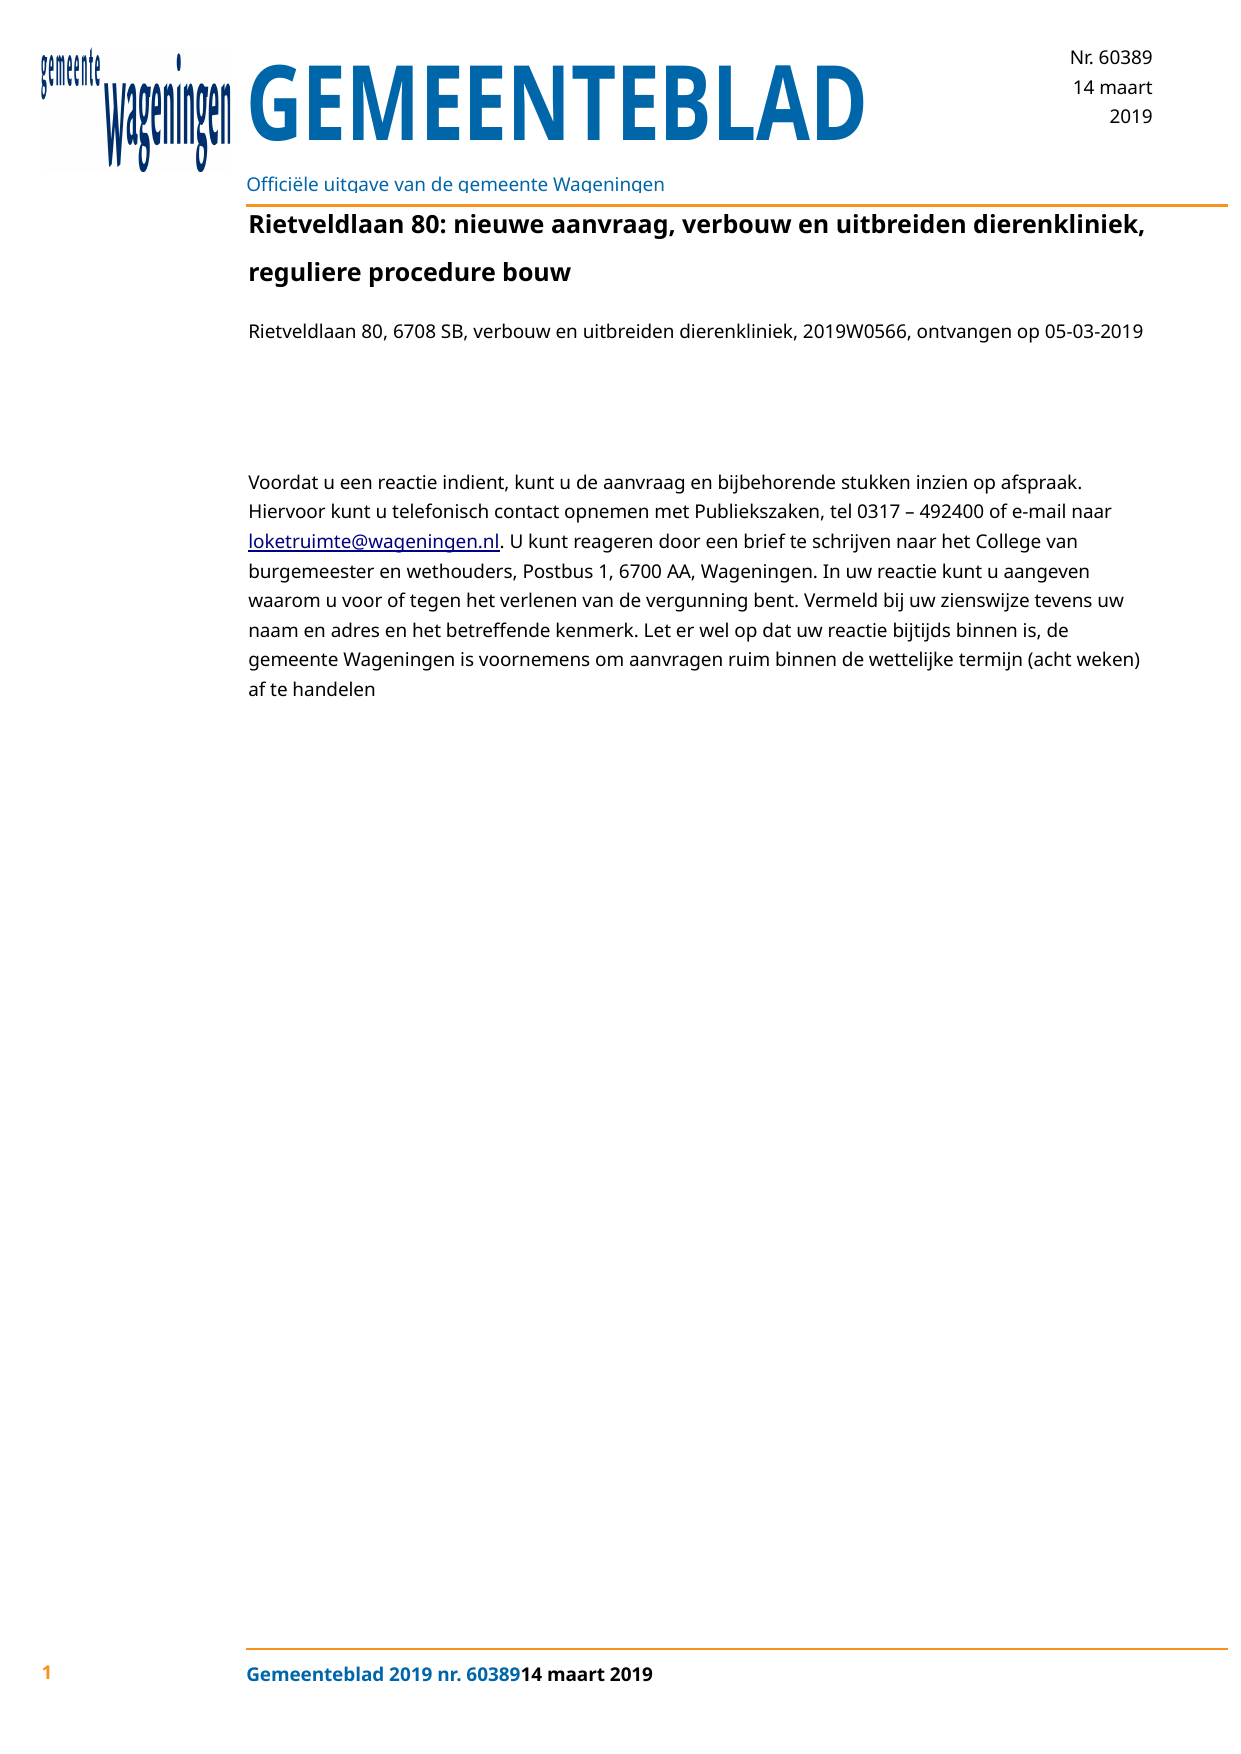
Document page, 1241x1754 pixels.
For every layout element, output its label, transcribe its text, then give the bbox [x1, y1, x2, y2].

text Voordat u een reactie indient, kunt u de aanvraag en bijbehorende stukken inzien op afspraak. Hiervoor kunt u telefonisch contact opnemen met Publiekszaken, tel 0317 – 492400 of e-mail naar loketruimte@wageningen.nl. U kunt reageren door een brief te schrijven naar het College van burgemeester en wethouders, Postbus 1, 6700 AA, Wageningen. In uw reactie kunt u aangeven waarom u voor of tegen het verlenen van de vergunning bent. Vermeld bij uw zienswijze tevens uw naam en adres en het betreffende kenmerk. Let er wel op dat uw reactie bijtijds binnen is, de gemeente Wageningen is voornemens om aanvragen ruim binnen de wettelijke termijn (acht weken) af te handelen [248, 469, 1152, 702]
text Rietveldlaan 80, 6708 SB, verbouw en uitbreiden dierenkliniek, 2019W0566, ontvangen op 05-03-2019 [248, 318, 1152, 344]
picture [41, 47, 231, 172]
text Rietveldlaan 80: nieuwe aanvraag, verbouw en uitbreiden dierenkliniek, reguliere procedure bouw [248, 207, 1152, 288]
